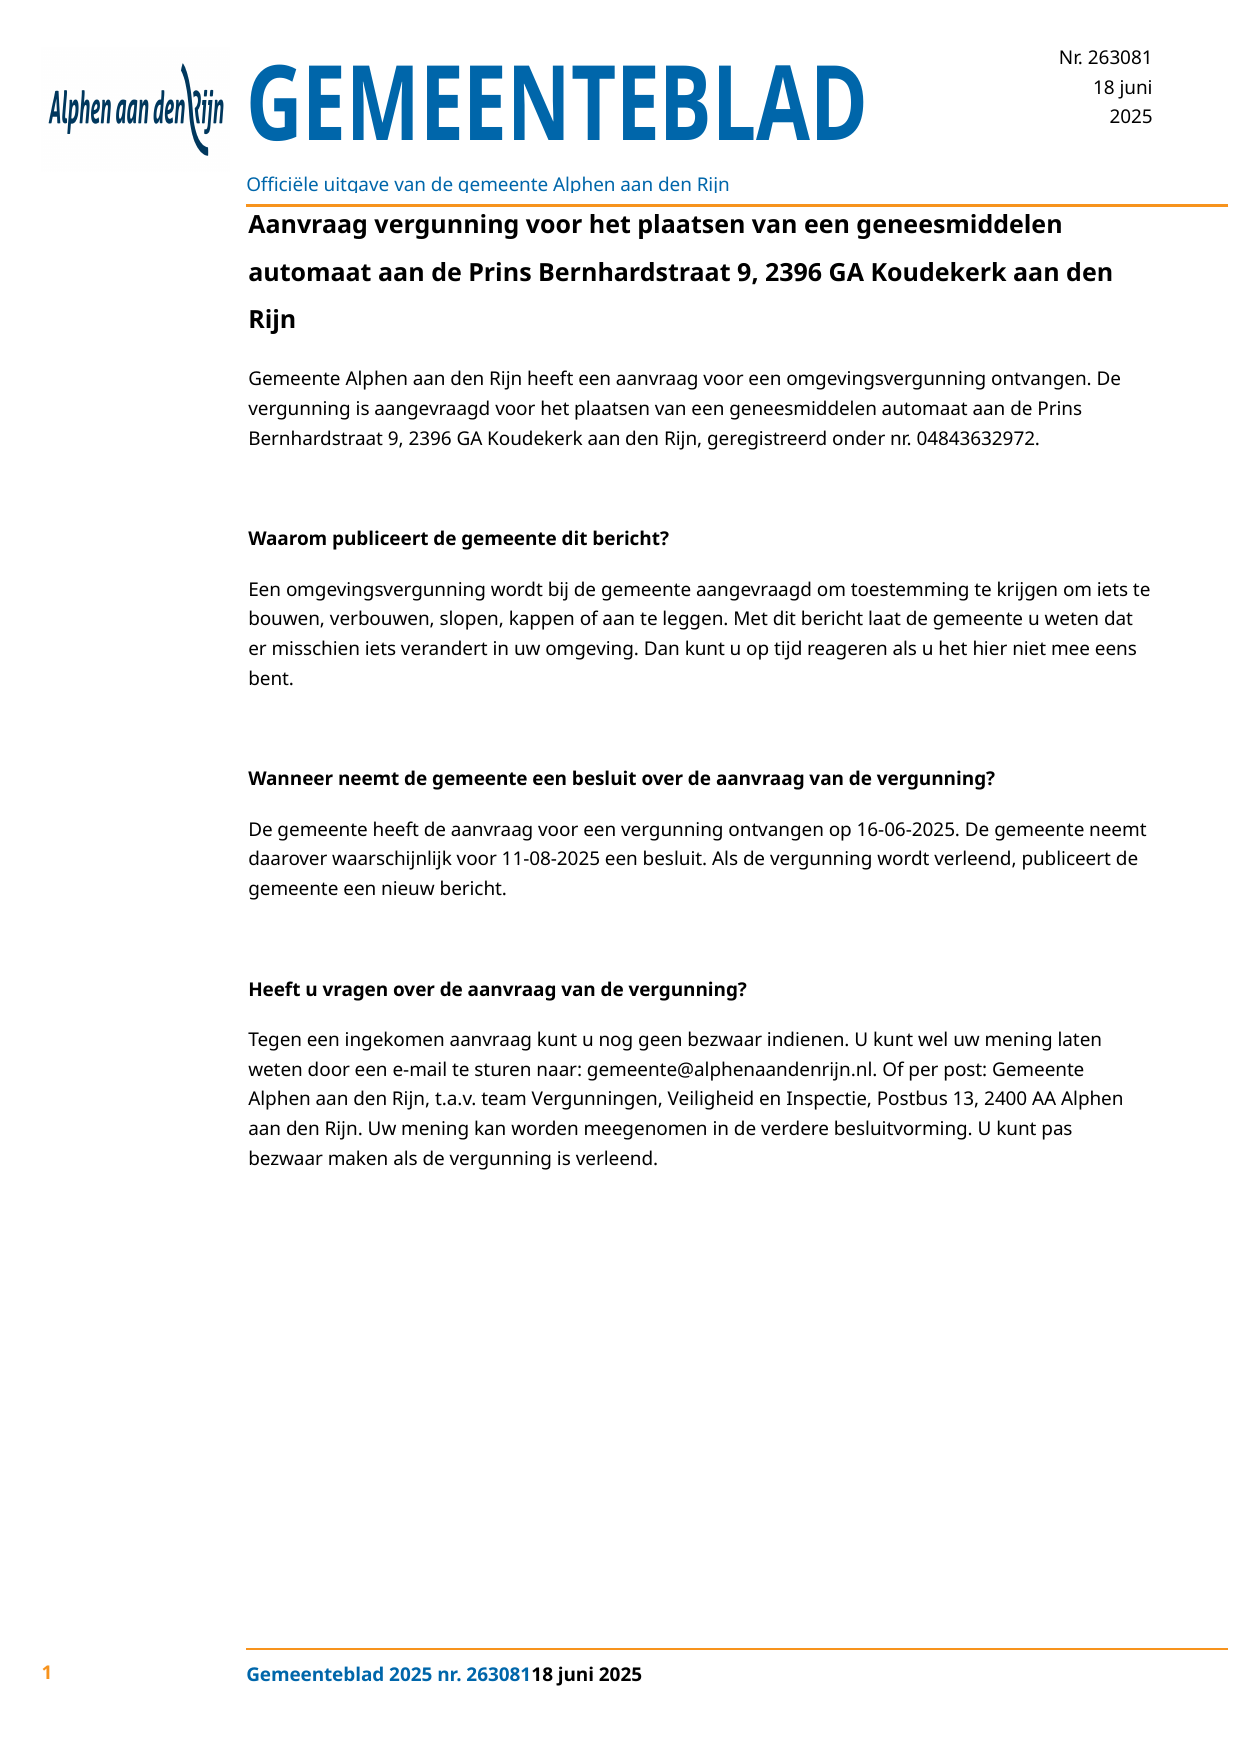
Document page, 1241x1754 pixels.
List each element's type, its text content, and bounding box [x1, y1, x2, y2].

picture [41, 47, 231, 172]
text Gemeente Alphen aan den Rijn heeft een aanvraag voor een omgevingsvergunning ontvangen. De vergunning is aangevraagd voor het plaatsen van een geneesmiddelen automaat aan de Prins Bernhardstraat 9, 2396 GA Koudekerk aan den Rijn, geregistreerd onder nr. 04843632972. [248, 366, 1152, 450]
text Waarom publiceert de gemeente dit bericht? [248, 526, 1152, 551]
text De gemeente heeft de aanvraag voor een vergunning ontvangen op 16-06-2025. De gemeente neemt daarover waarschijnlijk voor 11-08-2025 een besluit. Als de vergunning wordt verleend, publiceert de gemeente een nieuw bericht. [248, 816, 1152, 901]
text Een omgevingsvergunning wordt bij de gemeente aangevraagd om toestemming te krijgen om iets te bouwen, verbouwen, slopen, kappen of aan te leggen. Met dit bericht laat de gemeente u weten dat er misschien iets verandert in uw omgeving. Dan kunt u op tijd reageren als u het hier niet mee eens bent. [248, 576, 1152, 690]
text Aanvraag vergunning voor het plaatsen van een geneesmiddelen automaat aan de Prins Bernhardstraat 9, 2396 GA Koudekerk aan den Rijn [248, 207, 1152, 336]
text Wanneer neemt de gemeente een besluit over de aanvraag van de vergunning? [248, 766, 1152, 791]
text Tegen een ingekomen aanvraag kunt u nog geen bezwaar indienen. U kunt wel uw mening laten weten door een e-mail te sturen naar: gemeente@alphenaandenrijn.nl. Of per post: Gemeente Alphen aan den Rijn, t.a.v. team Vergunningen, Veiligheid en Inspectie, Postbus 13, 2400 AA Alphen aan den Rijn. Uw mening kan worden meegenomen in de verdere besluitvorming. U kunt pas bezwaar maken als de vergunning is verleend. [248, 1026, 1152, 1170]
text Heeft u vragen over de aanvraag van de vergunning? [248, 976, 1152, 1002]
